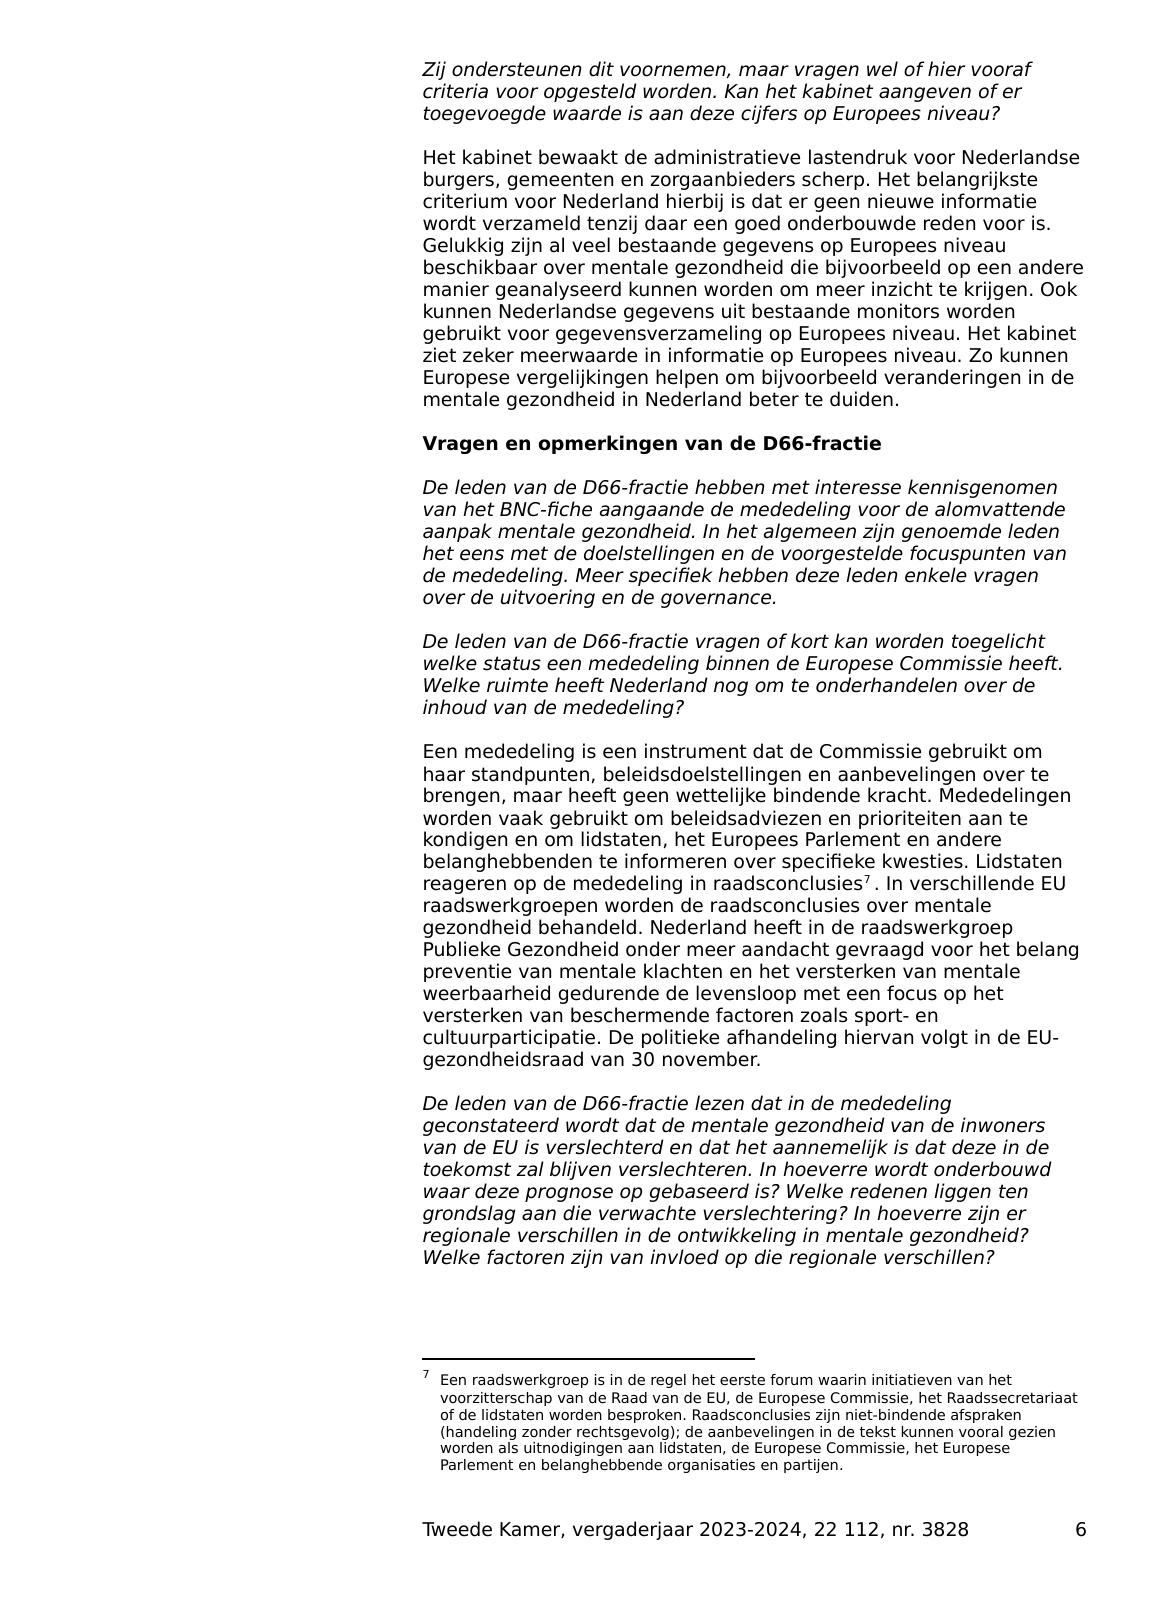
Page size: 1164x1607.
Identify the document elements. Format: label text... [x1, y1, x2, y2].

text De leden van de D66-fractie hebben met interesse kennisgenomen van het BNC-fiche aangaande de mededeling voor de alomvattende aanpak mentale gezondheid. In het algemeen zijn genoemde leden het eens met de doelstellingen en de voorgestelde focuspunten van de mededeling. Meer specifiek hebben deze leden enkele vragen over de uitvoering en de governance. [422, 477, 1087, 609]
text Een mededeling is een instrument dat de Commissie gebruikt om haar standpunten, beleidsdoelstellingen en aanbevelingen over te brengen, maar heeft geen wettelijke bindende kracht. Mededelingen worden vaak gebruikt om beleidsadviezen en prioriteiten aan te kondigen en om lidstaten, het Europees Parlement en andere belanghebbenden te informeren over specifieke kwesties. Lidstaten reageren op de mededeling in raadsconclusies. In verschillende EU raadswerkgroepen worden de raadsconclusies over mentale gezondheid behandeld. Nederland heeft in de raadswerkgroep Publieke Gezondheid onder meer aandacht gevraagd voor het belang preventie van mentale klachten en het versterken van mentale weerbaarheid gedurende de levensloop met een focus op het versterken van beschermende factoren zoals sport- en cultuurparticipatie. De politieke afhandeling hiervan volgt in de EU-gezondheidsraad van 30 november. [422, 741, 1087, 1071]
text De leden van de D66-fractie lezen dat in de mededeling geconstateerd wordt dat de mentale gezondheid van de inwoners van de EU is verslechterd en dat het aannemelijk is dat deze in de toekomst zal blijven verslechteren. In hoeverre wordt onderbouwd waar deze prognose op gebaseerd is? Welke redenen liggen ten grondslag aan die verwachte verslechtering? In hoeverre zijn er regionale verschillen in de ontwikkeling in mentale gezondheid? Welke factoren zijn van invloed op die regionale verschillen? [422, 1093, 1087, 1269]
text Het kabinet bewaakt de administratieve lastendruk voor Nederlandse burgers, gemeenten en zorgaanbieders scherp. Het belangrijkste criterium voor Nederland hierbij is dat er geen nieuwe informatie wordt verzameld tenzij daar een goed onderbouwde reden voor is. Gelukkig zijn al veel bestaande gegevens op Europees niveau beschikbaar over mentale gezondheid die bijvoorbeeld op een andere manier geanalyseerd kunnen worden om meer inzicht te krijgen. Ook kunnen Nederlandse gegevens uit bestaande monitors worden gebruikt voor gegevensverzameling op Europees niveau. Het kabinet ziet zeker meerwaarde in informatie op Europees niveau. Zo kunnen Europese vergelijkingen helpen om bijvoorbeeld veranderingen in de mentale gezondheid in Nederland beter te duiden. [422, 147, 1087, 411]
subtitle Vragen en opmerkingen van de D66-fractie [422, 433, 1087, 455]
text De leden van de D66-fractie vragen of kort kan worden toegelicht welke status een mededeling binnen de Europese Commissie heeft. Welke ruimte heeft Nederland nog om te onderhandelen over de inhoud van de mededeling? [422, 631, 1087, 719]
text Zij ondersteunen dit voornemen, maar vragen wel of hier vooraf criteria voor opgesteld worden. Kan het kabinet aangeven of er toegevoegde waarde is aan deze cijfers op Europees niveau? [422, 59, 1087, 125]
text Een raadswerkgroep is in de regel het eerste forum waarin initiatieven van het voorzitterschap van de Raad van de EU, de Europese Commissie, het Raadssecretariaat of de lidstaten worden besproken. Raadsconclusies zijn niet-bindende afspraken (handeling zonder rechtsgevolg); de aanbevelingen in de tekst kunnen vooral gezien worden als uitnodigingen aan lidstaten, de Europese Commissie, het Europese Parlement en belanghebbende organisaties en partijen. [422, 1368, 1087, 1474]
